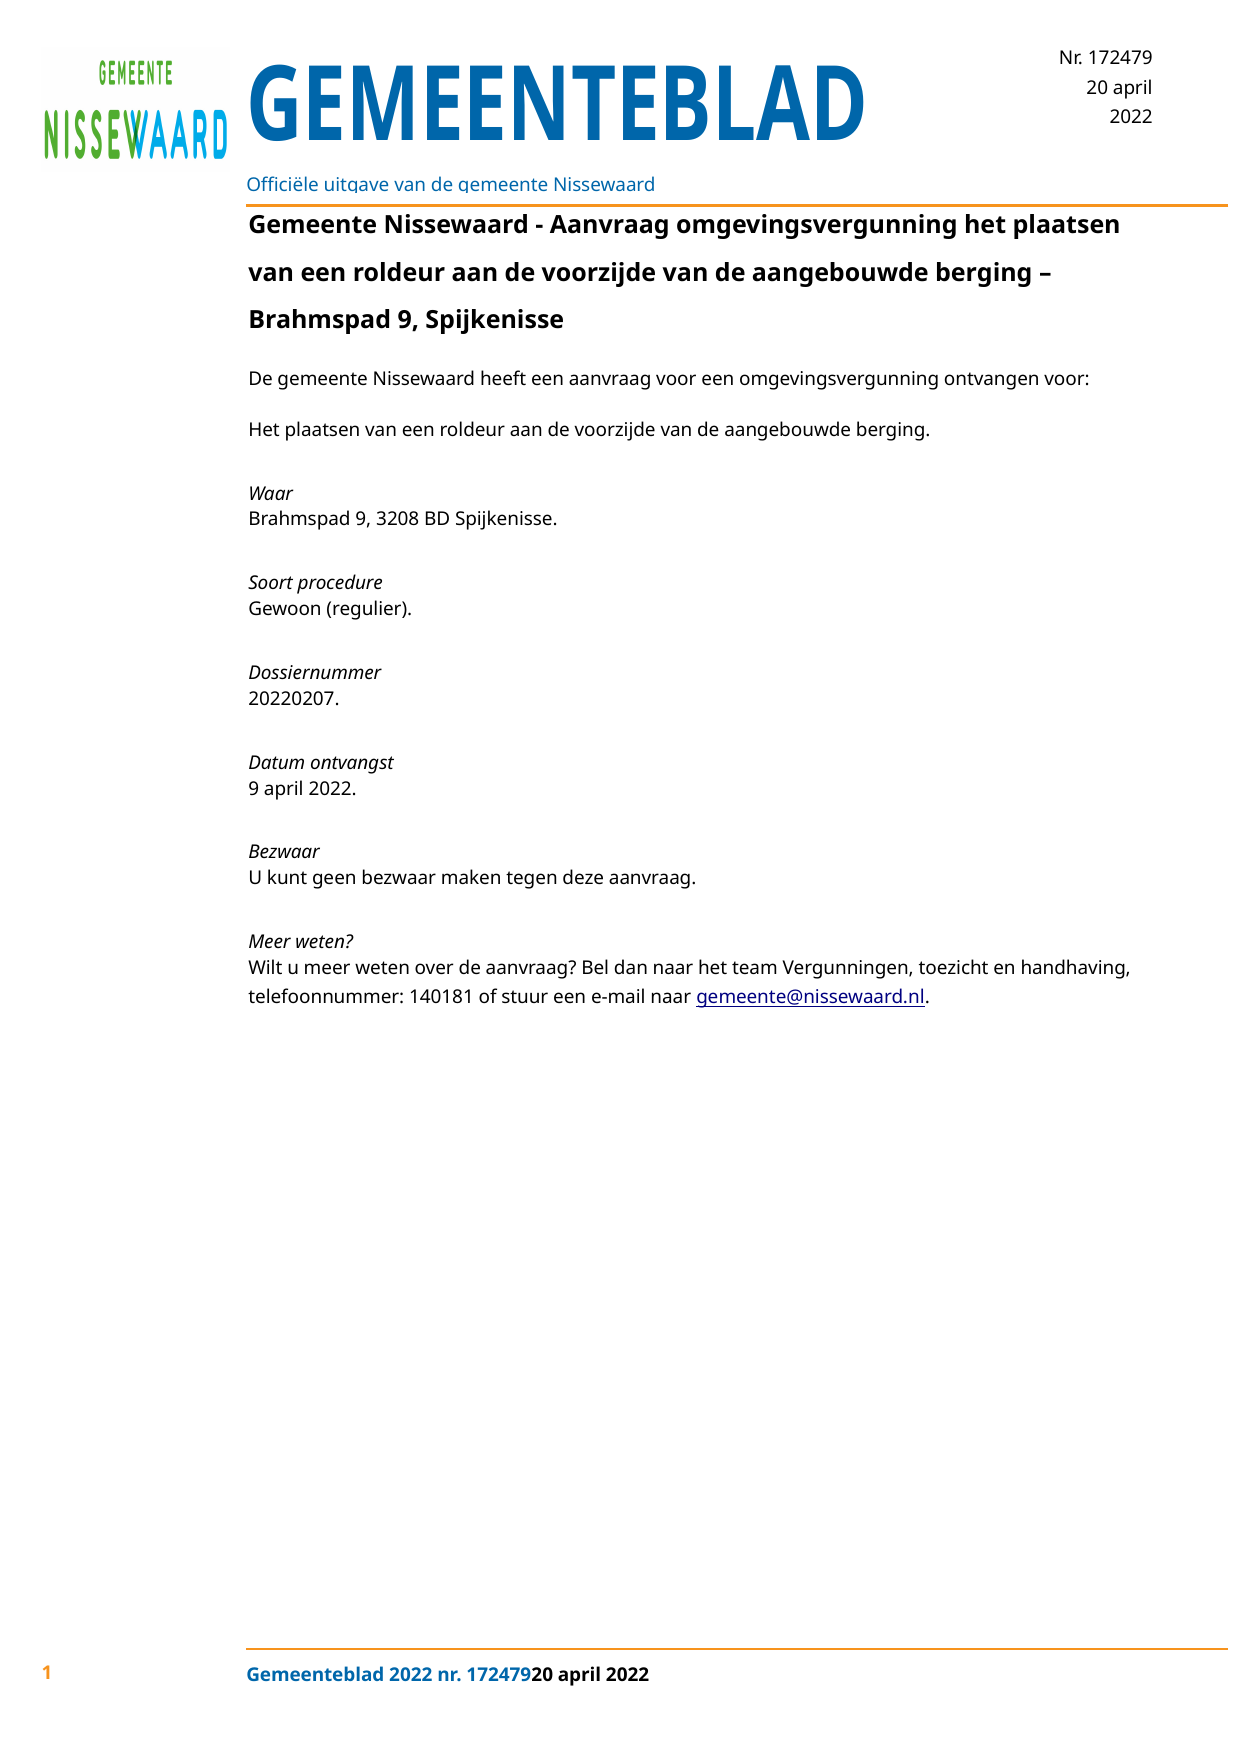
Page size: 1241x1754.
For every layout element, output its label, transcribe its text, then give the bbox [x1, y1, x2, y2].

text Datum ontvangst [248, 749, 1152, 775]
text Brahmspad 9, 3208 BD Spijkenisse. [248, 506, 1152, 531]
text Meer weten? [248, 928, 1152, 954]
text 20220207. [248, 685, 1152, 711]
text Soort procedure [248, 569, 1152, 595]
text 9 april 2022. [248, 775, 1152, 800]
text Gemeente Nissewaard - Aanvraag omgevingsvergunning het plaatsen van een roldeur aan de voorzijde van de aangebouwde berging – Brahmspad 9, Spijkenisse [248, 207, 1152, 336]
text Het plaatsen van een roldeur aan de voorzijde van de aangebouwde berging. [248, 416, 1152, 442]
text Dossiernummer [248, 659, 1152, 685]
text U kunt geen bezwaar maken tegen deze aanvraag. [248, 864, 1152, 890]
text De gemeente Nissewaard heeft een aanvraag voor een omgevingsvergunning ontvangen voor: [248, 366, 1152, 391]
picture [41, 47, 231, 172]
text Waar [248, 480, 1152, 506]
text Gewoon (regulier). [248, 595, 1152, 621]
text Wilt u meer weten over de aanvraag? Bel dan naar het team Vergunningen, toezicht en handhaving, telefoonnummer: 140181 of stuur een e-mail naar gemeente@nissewaard.nl. [248, 954, 1152, 1009]
text Bezwaar [248, 839, 1152, 864]
